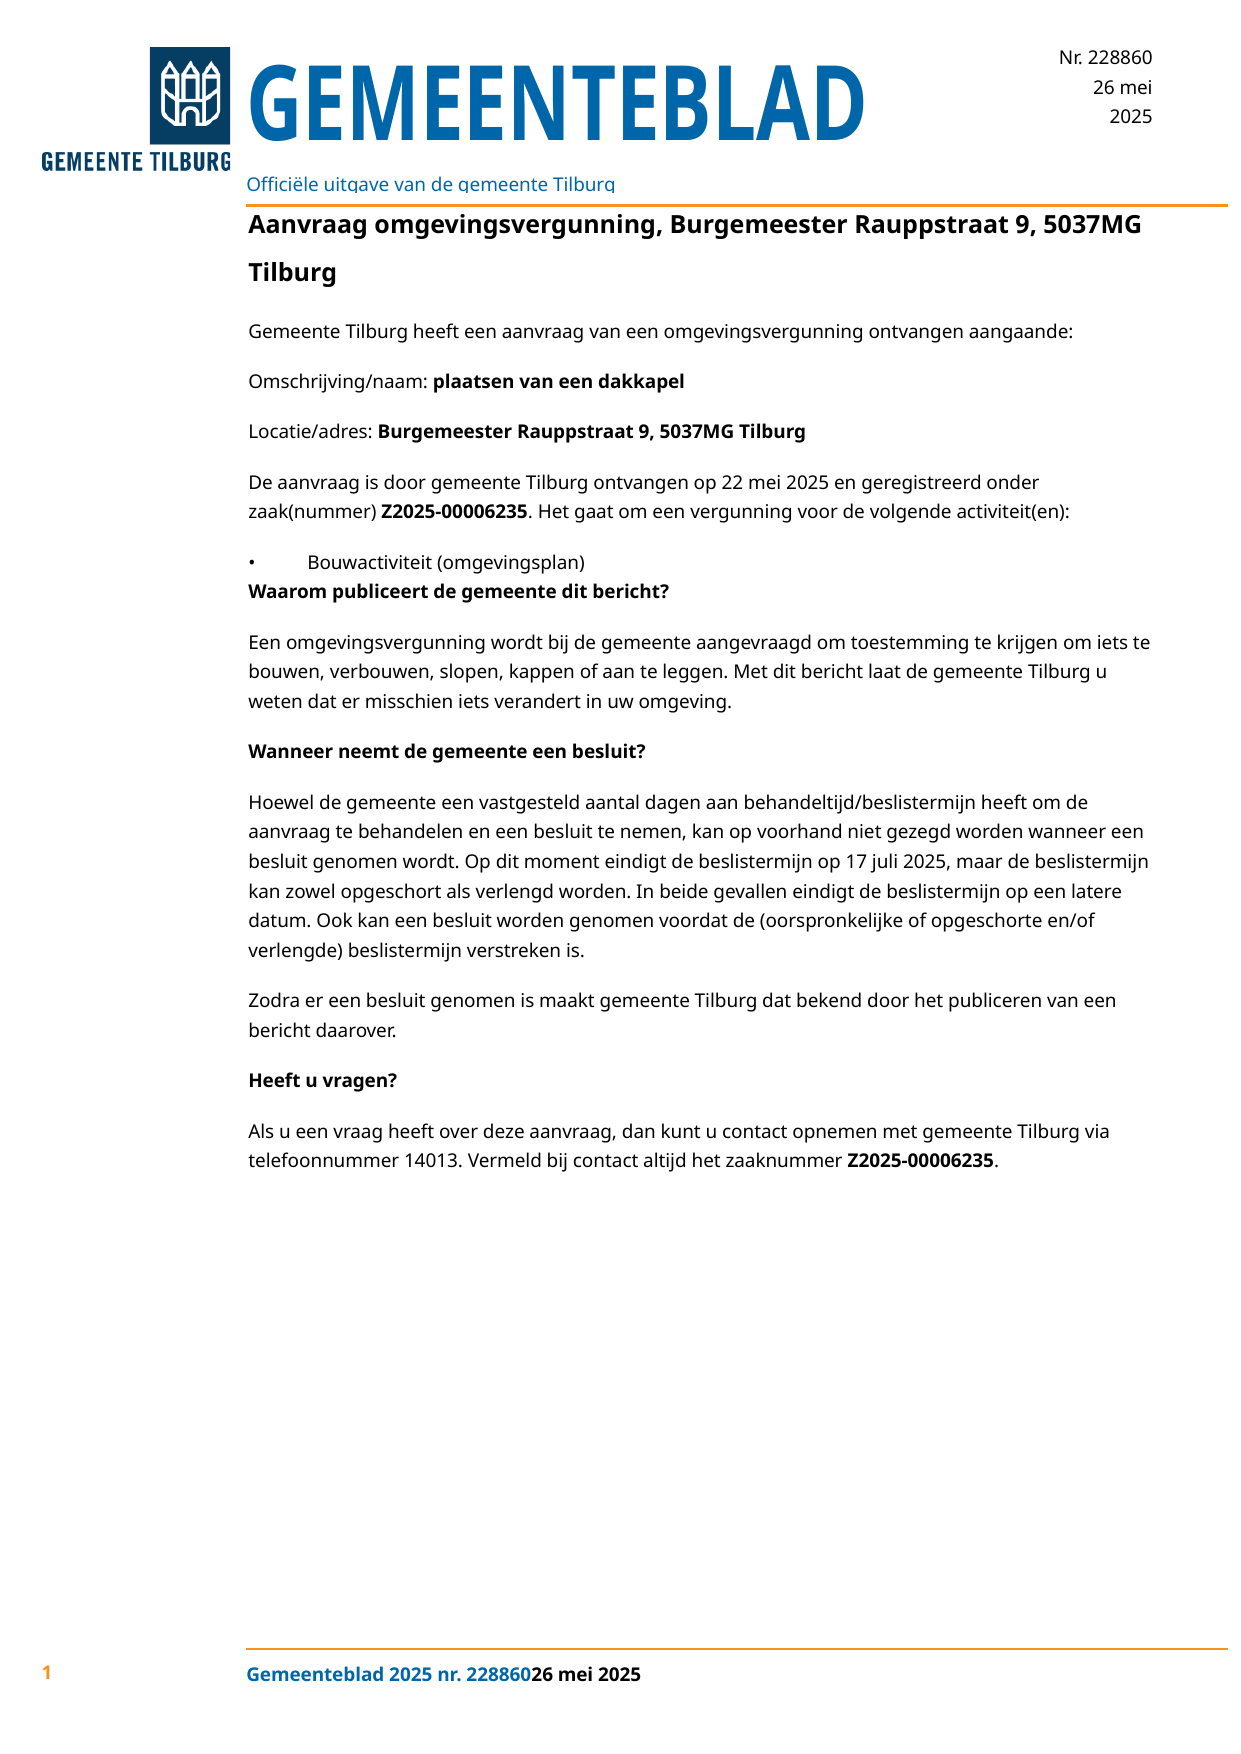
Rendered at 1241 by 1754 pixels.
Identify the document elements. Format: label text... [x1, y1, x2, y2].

text Omschrijving/naam: plaatsen van een dakkapel [248, 368, 1152, 394]
text Hoewel de gemeente een vastgesteld aantal dagen aan behandeltijd/beslistermijn heeft om de aanvraag te behandelen en een besluit te nemen, kan op voorhand niet gezegd worden wanneer een besluit genomen wordt. Op dit moment eindigt de beslistermijn op 17 juli 2025, maar de beslistermijn kan zowel opgeschort als verlengd worden. In beide gevallen eindigt de beslistermijn op een latere datum. Ook kan een besluit worden genomen voordat de (oorspronkelijke of opgeschorte en/of verlengde) beslistermijn verstreken is. [248, 789, 1152, 963]
text Zodra er een besluit genomen is maakt gemeente Tilburg dat bekend door het publiceren van een bericht daarover. [248, 987, 1152, 1043]
text Wanneer neemt de gemeente een besluit? [248, 739, 1152, 764]
text Locatie/adres: Burgemeester Rauppstraat 9, 5037MG Tilburg [248, 419, 1152, 444]
text Gemeente Tilburg heeft een aanvraag van een omgevingsvergunning ontvangen aangaande: [248, 318, 1152, 344]
text Als u een vraag heeft over deze aanvraag, dan kunt u contact opnemen met gemeente Tilburg via telefoonnummer 14013. Vermeld bij contact altijd het zaaknummer Z2025-00006235. [248, 1118, 1152, 1173]
text De aanvraag is door gemeente Tilburg ontvangen op 22 mei 2025 en geregistreerd onder zaak(nummer) Z2025-00006235. Het gaat om een vergunning voor de volgende activiteit(en): [248, 469, 1152, 524]
list Bouwactiviteit (omgevingsplan) [248, 549, 1152, 575]
text Aanvraag omgevingsvergunning, Burgemeester Rauppstraat 9, 5037MG Tilburg [248, 207, 1152, 288]
text Een omgevingsvergunning wordt bij de gemeente aangevraagd om toestemming te krijgen om iets te bouwen, verbouwen, slopen, kappen of aan te leggen. Met dit bericht laat de gemeente Tilburg u weten dat er misschien iets verandert in uw omgeving. [248, 629, 1152, 714]
text Heeft u vragen? [248, 1067, 1152, 1093]
picture [41, 47, 231, 172]
text Waarom publiceert de gemeente dit bericht? [248, 579, 1152, 604]
